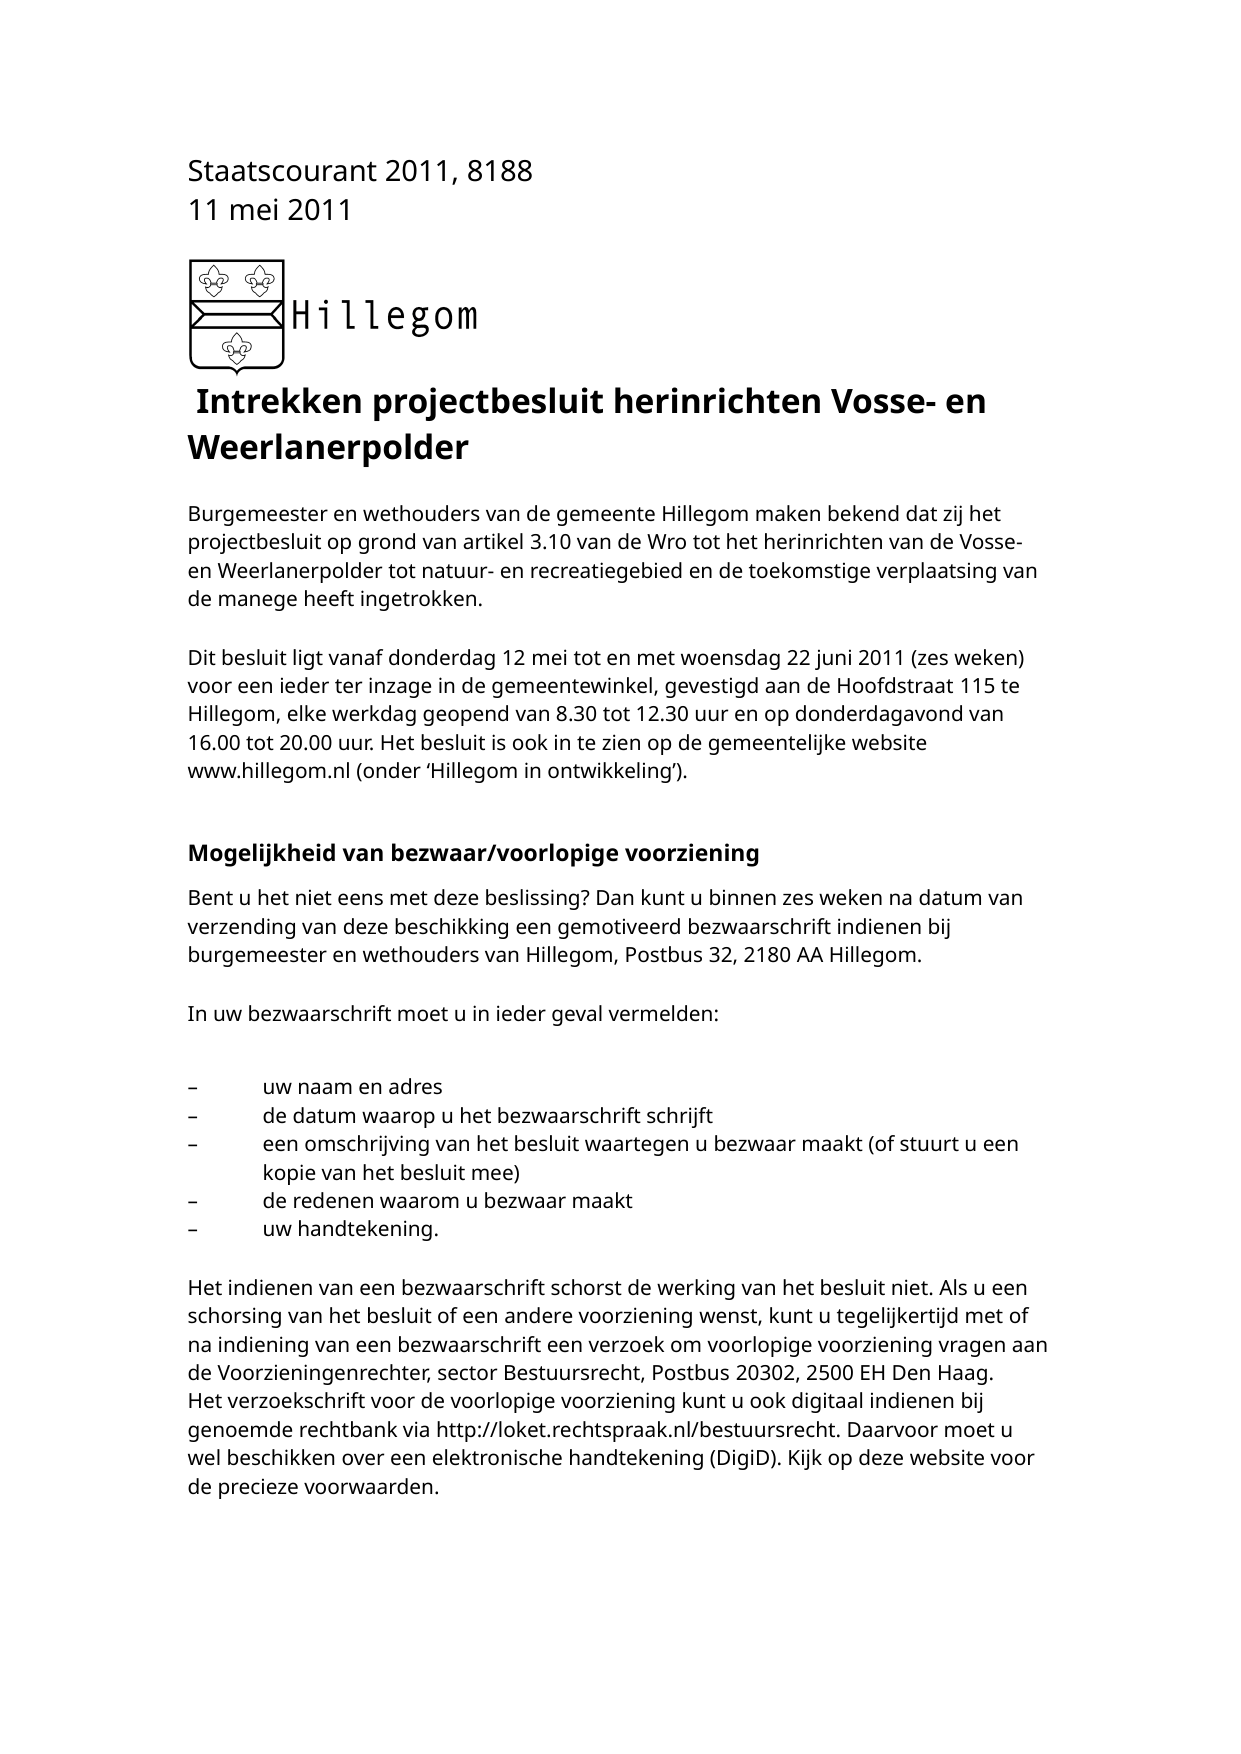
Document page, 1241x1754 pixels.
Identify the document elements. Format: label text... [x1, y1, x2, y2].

text Burgemeester en wethouders van de gemeente Hillegom maken bekend dat zij het projectbesluit op grond van artikel 3.10 van de Wro tot het herinrichten van de Vosse- en Weerlanerpolder tot natuur- en recreatiegebied en de toekomstige verplaatsing van de manege heeft ingetrokken. [187, 499, 1053, 613]
text Het verzoekschrift voor de voorlopige voorziening kunt u ook digitaal indienen bij genoemde rechtbank via http://loket.rechtspraak.nl/bestuursrecht. Daarvoor moet u wel beschikken over een elektronische handtekening (DigiD). Kijk op deze website voor de precieze voorwaarden. [187, 1387, 1053, 1500]
text Het indienen van een bezwaarschrift schorst de werking van het besluit niet. Als u een schorsing van het besluit of een andere voorziening wenst, kunt u tegelijkertijd met of na indiening van een bezwaarschrift een verzoek om voorlopige voorziening vragen aan de Voorzieningenrechter, sector Bestuursrecht, Postbus 20302, 2500 EH Den Haag. [187, 1273, 1053, 1387]
list een omschrijving van het besluit waartegen u bezwaar maakt (of stuurt u een kopie van het besluit mee) [187, 1129, 1053, 1186]
list de redenen waarom u bezwaar maakt [187, 1186, 1053, 1214]
text Staatscourant 2011, 8188 [187, 150, 1053, 190]
subtitle Intrekken projectbesluit herinrichten Vosse- en Weerlanerpolder [187, 271, 1053, 469]
list de datum waarop u het bezwaarschrift schrijft [187, 1101, 1053, 1129]
picture [187, 258, 477, 378]
text 11 mei 2011 [187, 190, 1053, 229]
list uw naam en adres [187, 1072, 1053, 1101]
list uw handtekening. [187, 1214, 1053, 1243]
text In uw bezwaarschrift moet u in ieder geval vermelden: [187, 999, 1053, 1027]
text Bent u het niet eens met deze beslissing? Dan kunt u binnen zes weken na datum van verzending van deze beschikking een gemotiveerd bezwaarschrift indienen bij burgemeester en wethouders van Hillegom, Postbus 32, 2180 AA Hillegom. [187, 883, 1053, 969]
subtitle Mogelijkheid van bezwaar/voorlopige voorziening [187, 837, 1053, 868]
text Dit besluit ligt vanaf donderdag 12 mei tot en met woensdag 22 juni 2011 (zes weken) voor een ieder ter inzage in de gemeentewinkel, gevestigd aan de Hoofdstraat 115 te Hillegom, elke werkdag geopend van 8.30 tot 12.30 uur en op donderdagavond van 16.00 tot 20.00 uur. Het besluit is ook in te zien op de gemeentelijke website www.hillegom.nl (onder ‘Hillegom in ontwikkeling’). [187, 643, 1053, 785]
